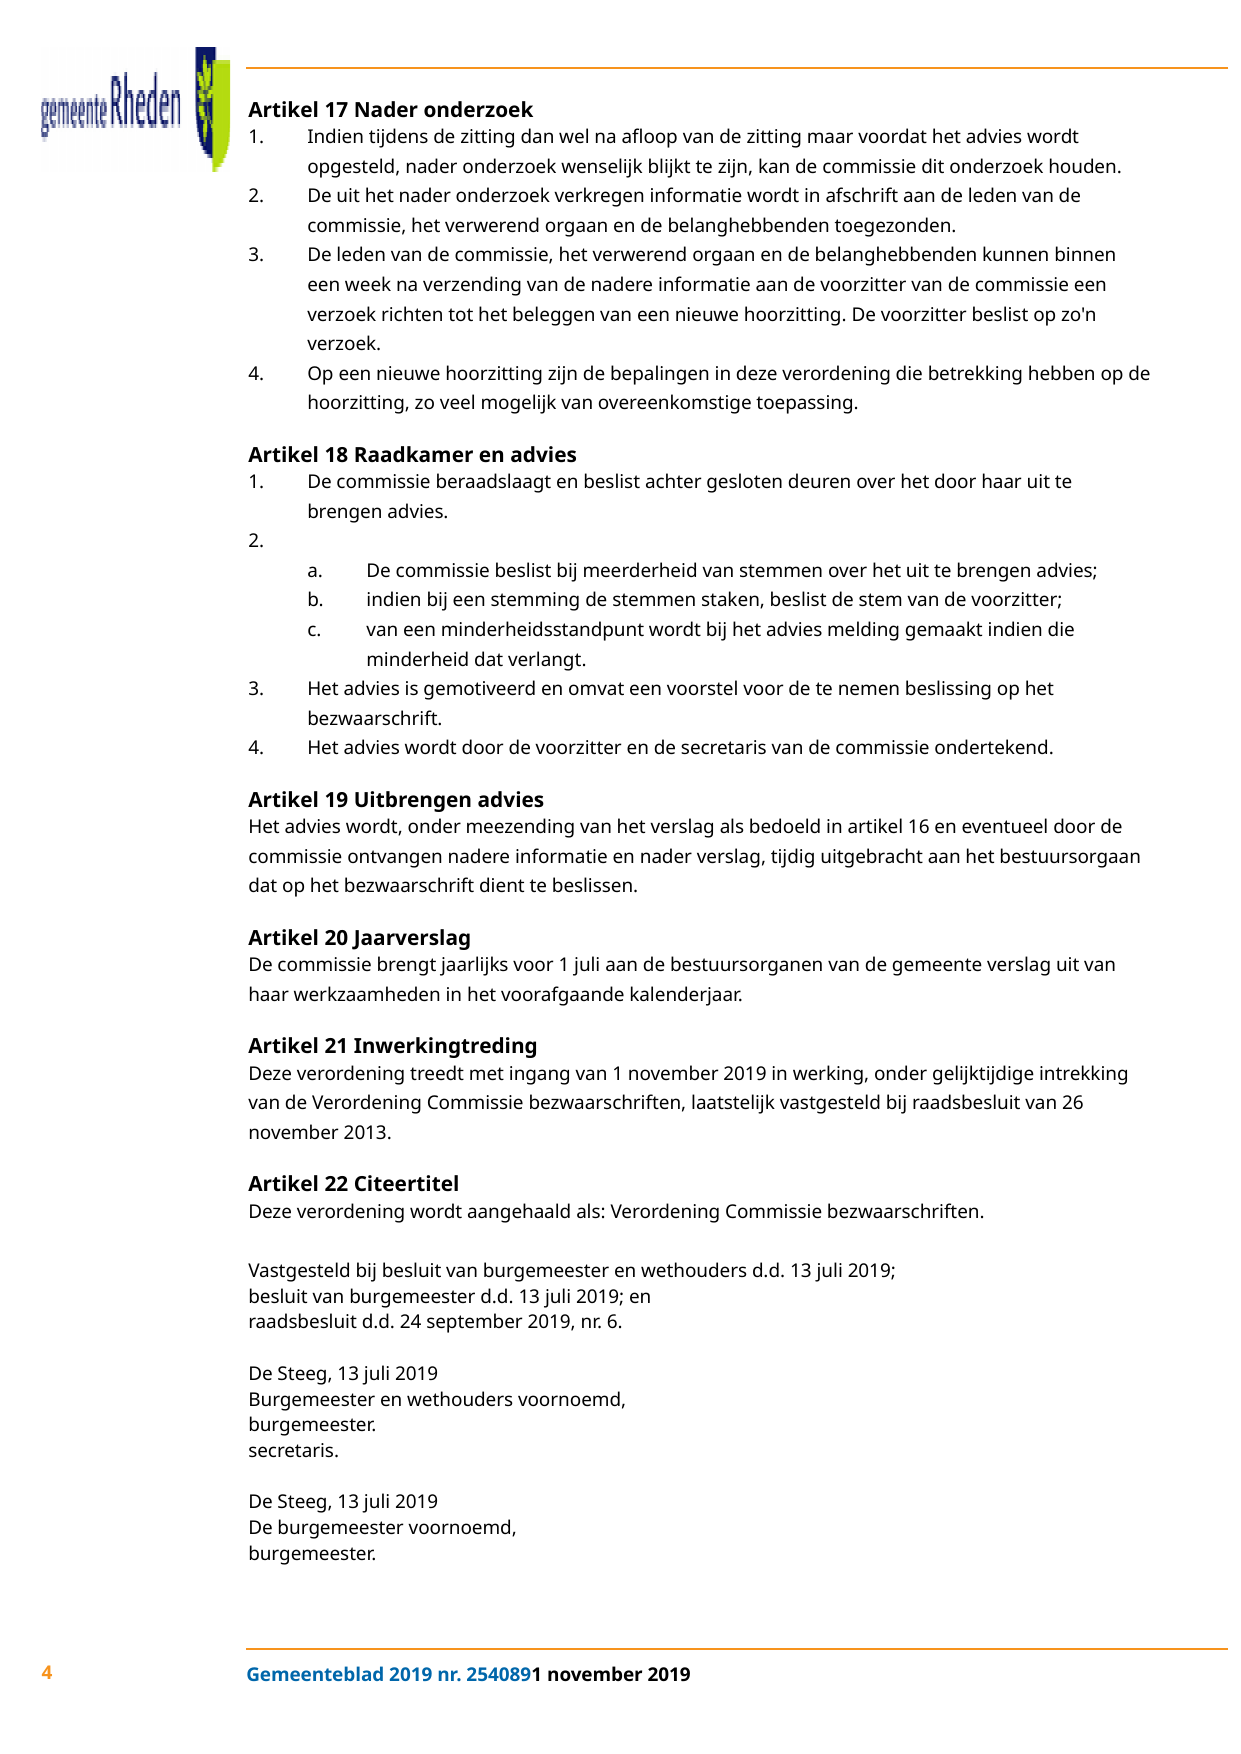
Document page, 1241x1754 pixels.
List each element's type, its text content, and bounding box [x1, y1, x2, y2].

text Deze verordening treedt met ingang van 1 november 2019 in werking, onder gelijktijdige intrekking van de Verordening Commissie bezwaarschriften, laatstelijk vastgesteld bij raadsbesluit van 26 november 2013. [248, 1060, 1152, 1145]
list Indien tijdens de zitting dan wel na afloop van de zitting maar voordat het advies wordt opgesteld, nader onderzoek wenselijk blijkt te zijn, kan de commissie dit onderzoek houden. [248, 123, 1152, 178]
picture [41, 47, 231, 172]
text Artikel 20 Jaarverslag [248, 923, 1152, 951]
text raadsbesluit d.d. 24 september 2019, nr. 6. [248, 1308, 1152, 1334]
list Het advies is gemotiveerd en omvat een voorstel voor de te nemen beslissing op het bezwaarschrift. [248, 675, 1152, 731]
text Het advies wordt, onder meezending van het verslag als bedoeld in artikel 16 en eventueel door de commissie ontvangen nadere informatie en nader verslag, tijdig uitgebracht aan het bestuursorgaan dat op het bezwaarschrift dient te beslissen. [248, 813, 1152, 898]
text Burgemeester en wethouders voornoemd, [248, 1386, 1152, 1411]
text Artikel 22 Citeertitel [248, 1169, 1152, 1198]
text De Steeg, 13 juli 2019 [248, 1360, 1152, 1386]
text Artikel 18 Raadkamer en advies [248, 440, 1152, 468]
text secretaris. [248, 1437, 1152, 1463]
list De commissie beraadslaagt en beslist achter gesloten deuren over het door haar uit te brengen advies. [248, 468, 1152, 524]
text De burgemeester voornoemd, [248, 1514, 1152, 1540]
list De uit het nader onderzoek verkregen informatie wordt in afschrift aan de leden van de commissie, het verwerend orgaan en de belanghebbenden toegezonden. [248, 182, 1152, 238]
list De commissie beslist bij meerderheid van stemmen over het uit te brengen advies; [307, 557, 1152, 583]
text burgemeester. [248, 1540, 1152, 1566]
list indien bij een stemming de stemmen staken, beslist de stem van de voorzitter; [307, 587, 1152, 612]
list Op een nieuwe hoorzitting zijn de bepalingen in deze verordening die betrekking hebben op de hoorzitting, zo veel mogelijk van overeenkomstige toepassing. [248, 360, 1152, 415]
text Vastgesteld bij besluit van burgemeester en wethouders d.d. 13 juli 2019; [248, 1257, 1152, 1283]
text besluit van burgemeester d.d. 13 juli 2019; en [248, 1283, 1152, 1308]
text De commissie brengt jaarlijks voor 1 juli aan de bestuursorganen van de gemeente verslag uit van haar werkzaamheden in het voorafgaande kalenderjaar. [248, 951, 1152, 1007]
text burgemeester. [248, 1411, 1152, 1437]
text De Steeg, 13 juli 2019 [248, 1489, 1152, 1514]
list van een minderheidsstandpunt wordt bij het advies melding gemaakt indien die minderheid dat verlangt. [307, 616, 1152, 672]
list De leden van de commissie, het verwerend orgaan en de belanghebbenden kunnen binnen een week na verzending van de nadere informatie aan de voorzitter van de commissie een verzoek richten tot het beleggen van een nieuwe hoorzitting. De voorzitter beslist op zo'n verzoek. [248, 242, 1152, 356]
list Het advies wordt door de voorzitter en de secretaris van de commissie ondertekend. [248, 734, 1152, 760]
text Artikel 21 Inwerkingtreding [248, 1031, 1152, 1060]
text Deze verordening wordt aangehaald als: Verordening Commissie bezwaarschriften. [248, 1198, 1152, 1224]
text Artikel 19 Uitbrengen advies [248, 785, 1152, 813]
text Artikel 17 Nader onderzoek [248, 95, 1152, 123]
